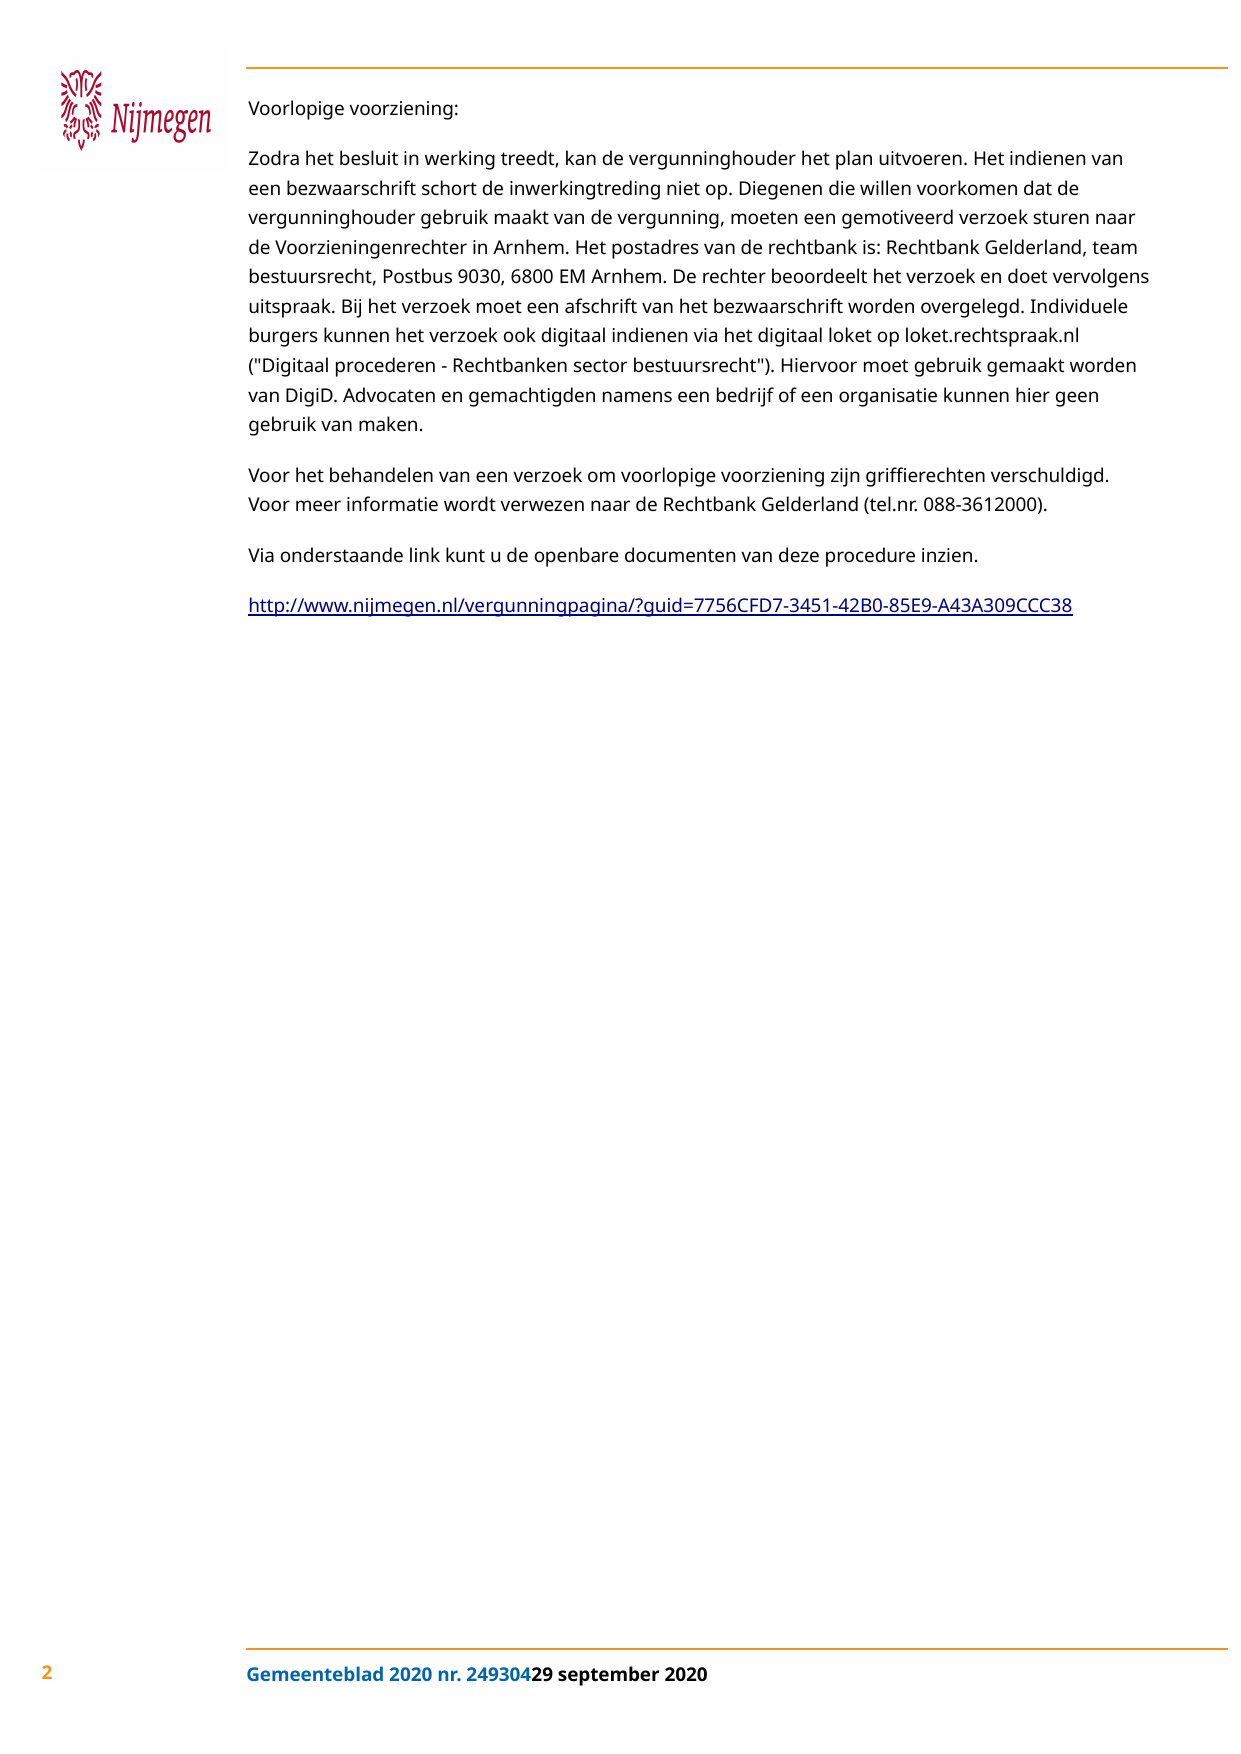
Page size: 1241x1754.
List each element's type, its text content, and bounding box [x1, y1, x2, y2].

text http://www.nijmegen.nl/vergunningpagina/?guid=7756CFD7-3451-42B0-85E9-A43A309CCC38 [248, 592, 1152, 618]
text Voor het behandelen van een verzoek om voorlopige voorziening zijn griffierechten verschuldigd. Voor meer informatie wordt verwezen naar de Rechtbank Gelderland (tel.nr. 088-3612000). [248, 462, 1152, 517]
text Voorlopige voorziening: [248, 95, 1152, 121]
text Via onderstaande link kunt u de openbare documenten van deze procedure inzien. [248, 542, 1152, 568]
text Zodra het besluit in werking treedt, kan de vergunninghouder het plan uitvoeren. Het indienen van een bezwaarschrift schort de inwerkingtreding niet op. Diegenen die willen voorkomen dat de vergunninghouder gebruik maakt van de vergunning, moeten een gemotiveerd verzoek sturen naar de Voorzieningenrechter in Arnhem. Het postadres van de rechtbank is: Rechtbank Gelderland, team bestuursrecht, Postbus 9030, 6800 EM Arnhem. De rechter beoordeelt het verzoek en doet vervolgens uitspraak. Bij het verzoek moet een afschrift van het bezwaarschrift worden overgelegd. Individuele burgers kunnen het verzoek ook digitaal indienen via het digitaal loket op loket.rechtspraak.nl ("Digitaal procederen - Rechtbanken sector bestuursrecht"). Hiervoor moet gebruik gemaakt worden van DigiD. Advocaten en gemachtigden namens een bedrijf of een organisatie kunnen hier geen gebruik van maken. [248, 145, 1152, 437]
picture [41, 47, 231, 172]
